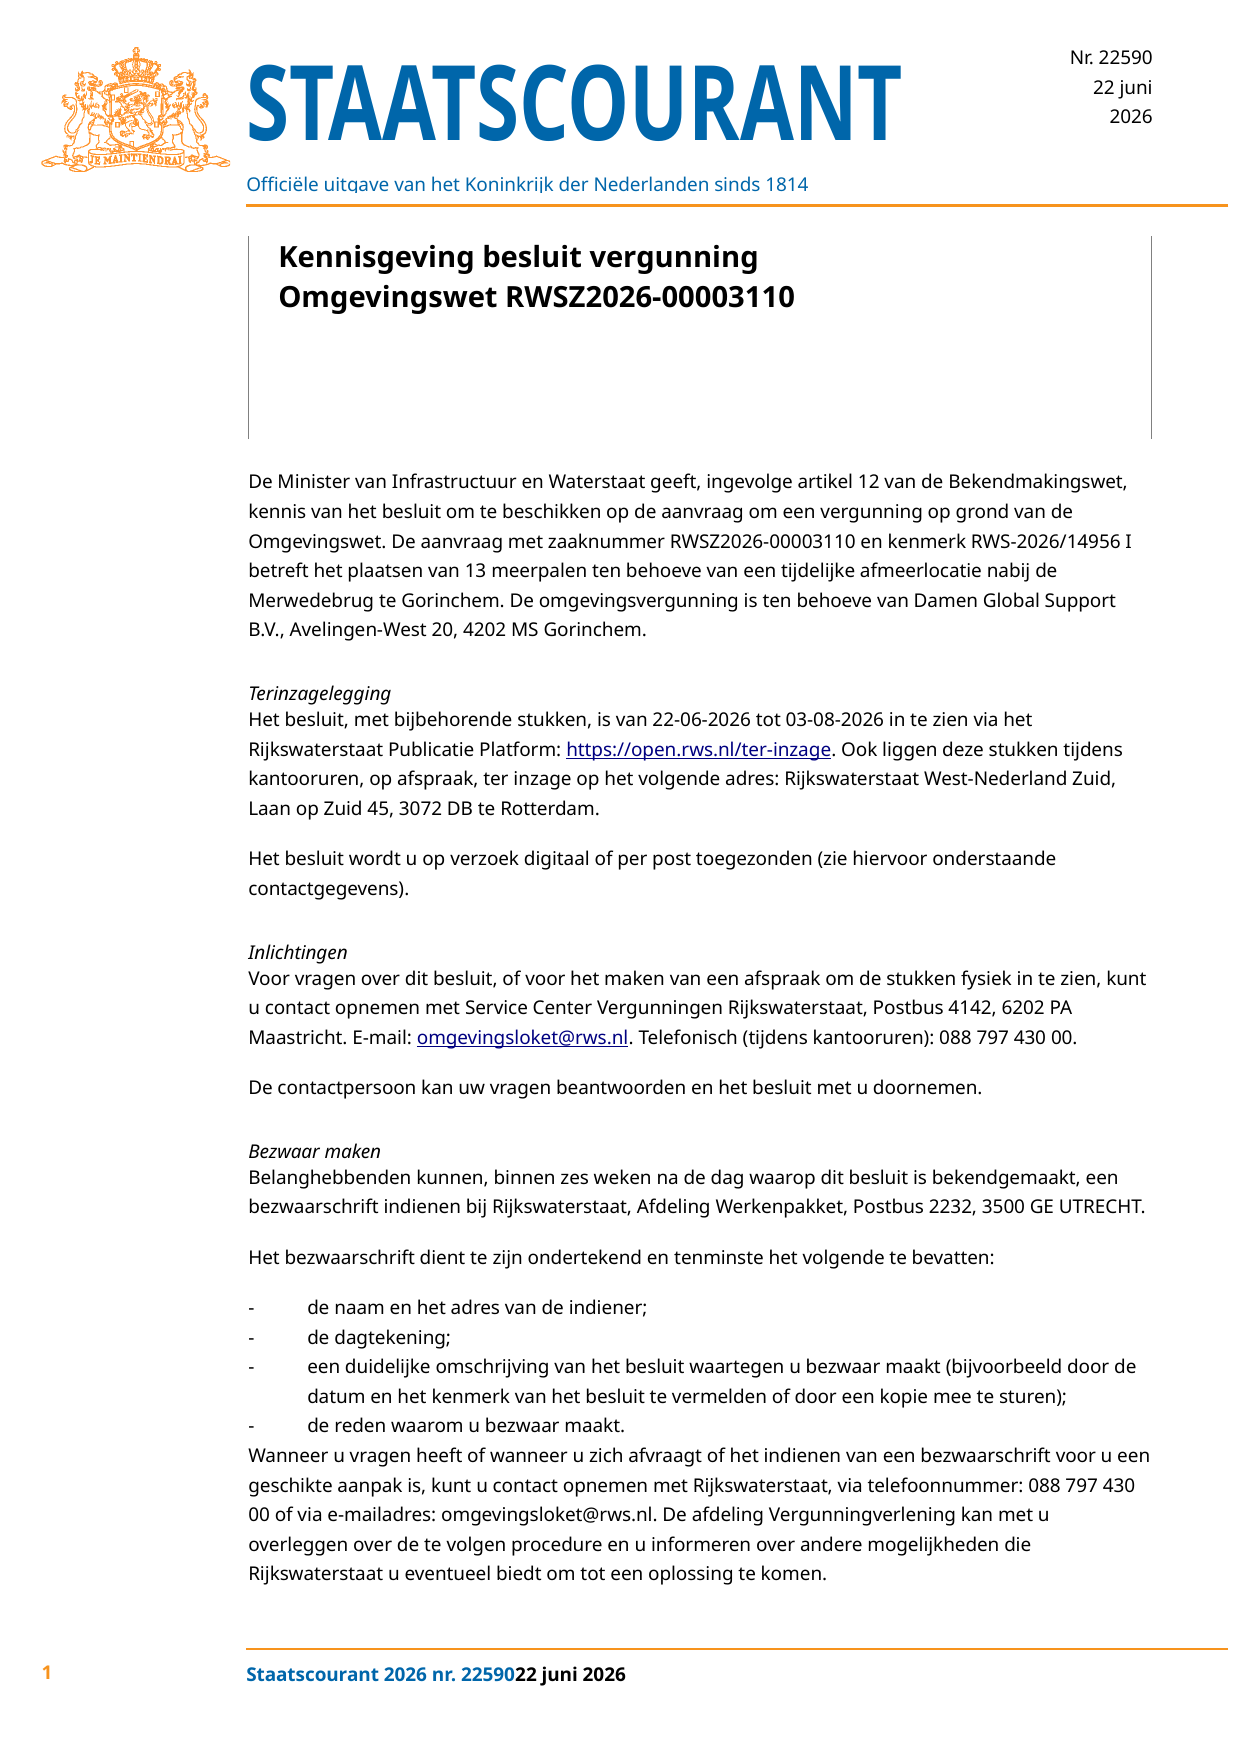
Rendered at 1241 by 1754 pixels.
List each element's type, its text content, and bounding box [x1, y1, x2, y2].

text Inlichtingen [248, 939, 1152, 965]
text Het bezwaarschrift dient te zijn ondertekend en tenminste het volgende te bevatten: [248, 1244, 1152, 1270]
list de dagtekening; [248, 1324, 1152, 1350]
list de reden waarom u bezwaar maakt. [248, 1413, 1152, 1438]
table_header Kennisgeving besluit vergunning Omgevingswet RWSZ2026-00003110 [249, 236, 850, 439]
list de naam en het adres van de indiener; [248, 1294, 1152, 1320]
text Terinzagelegging [248, 681, 1152, 706]
table_header [1090, 236, 1151, 413]
text Bezwaar maken [248, 1138, 1152, 1164]
text Het besluit wordt u op verzoek digitaal of per post toegezonden (zie hiervoor onderstaande contactgegevens). [248, 845, 1152, 901]
picture [41, 47, 231, 172]
table_header [850, 236, 912, 413]
table_header [850, 414, 1151, 439]
list een duidelijke omschrijving van het besluit waartegen u bezwaar maakt (bijvoorbeeld door de datum en het kenmerk van het besluit te vermelden of door een kopie mee te sturen); [248, 1353, 1152, 1409]
picture [912, 236, 1090, 414]
text Het besluit, met bijbehorende stukken, is van 22-06-2026 tot 03-08-2026 in te zien via het Rijkswaterstaat Publicatie Platform: https://open.rws.nl/ter-inzage. Ook liggen deze stukken tijdens kantooruren, op afspraak, ter inzage op het volgende adres: Rijkswaterstaat West-Nederland Zuid, Laan op Zuid 45, 3072 DB te Rotterdam. [248, 706, 1152, 821]
text De Minister van Infrastructuur en Waterstaat geeft, ingevolge artikel 12 van de Bekendmakingswet, kennis van het besluit om te beschikken op de aanvraag om een vergunning op grond van de Omgevingswet. De aanvraag met zaaknummer RWSZ2026-00003110 en kenmerk RWS-2026/14956 I betreft het plaatsen van 13 meerpalen ten behoeve van een tijdelijke afmeerlocatie nabij de Merwedebrug te Gorinchem. De omgevingsvergunning is ten behoeve van Damen Global Support B.V., Avelingen-West 20, 4202 MS Gorinchem. [248, 469, 1152, 642]
text Belanghebbenden kunnen, binnen zes weken na de dag waarop dit besluit is bekendgemaakt, een bezwaarschrift indienen bij Rijkswaterstaat, Afdeling Werkenpakket, Postbus 2232, 3500 GE UTRECHT. [248, 1164, 1152, 1219]
text Voor vragen over dit besluit, of voor het maken van een afspraak om de stukken fysiek in te zien, kunt u contact opnemen met Service Center Vergunningen Rijkswaterstaat, Postbus 4142, 6202 PA Maastricht. E-mail: omgevingsloket@rws.nl. Telefonisch (tijdens kantooruren): 088 797 430 00. [248, 965, 1152, 1049]
text Wanneer u vragen heeft of wanneer u zich afvraagt of het indienen van een bezwaarschrift voor u een geschikte aanpak is, kunt u contact opnemen met Rijkswaterstaat, via telefoonnummer: 088 797 430 00 of via e-mailadres: omgevingsloket@rws.nl. De afdeling Vergunningverlening kan met u overleggen over de te volgen procedure en u informeren over andere mogelijkheden die Rijkswaterstaat u eventueel biedt om tot een oplossing te komen. [248, 1442, 1152, 1586]
text De contactpersoon kan uw vragen beantwoorden en het besluit met u doornemen. [248, 1074, 1152, 1100]
